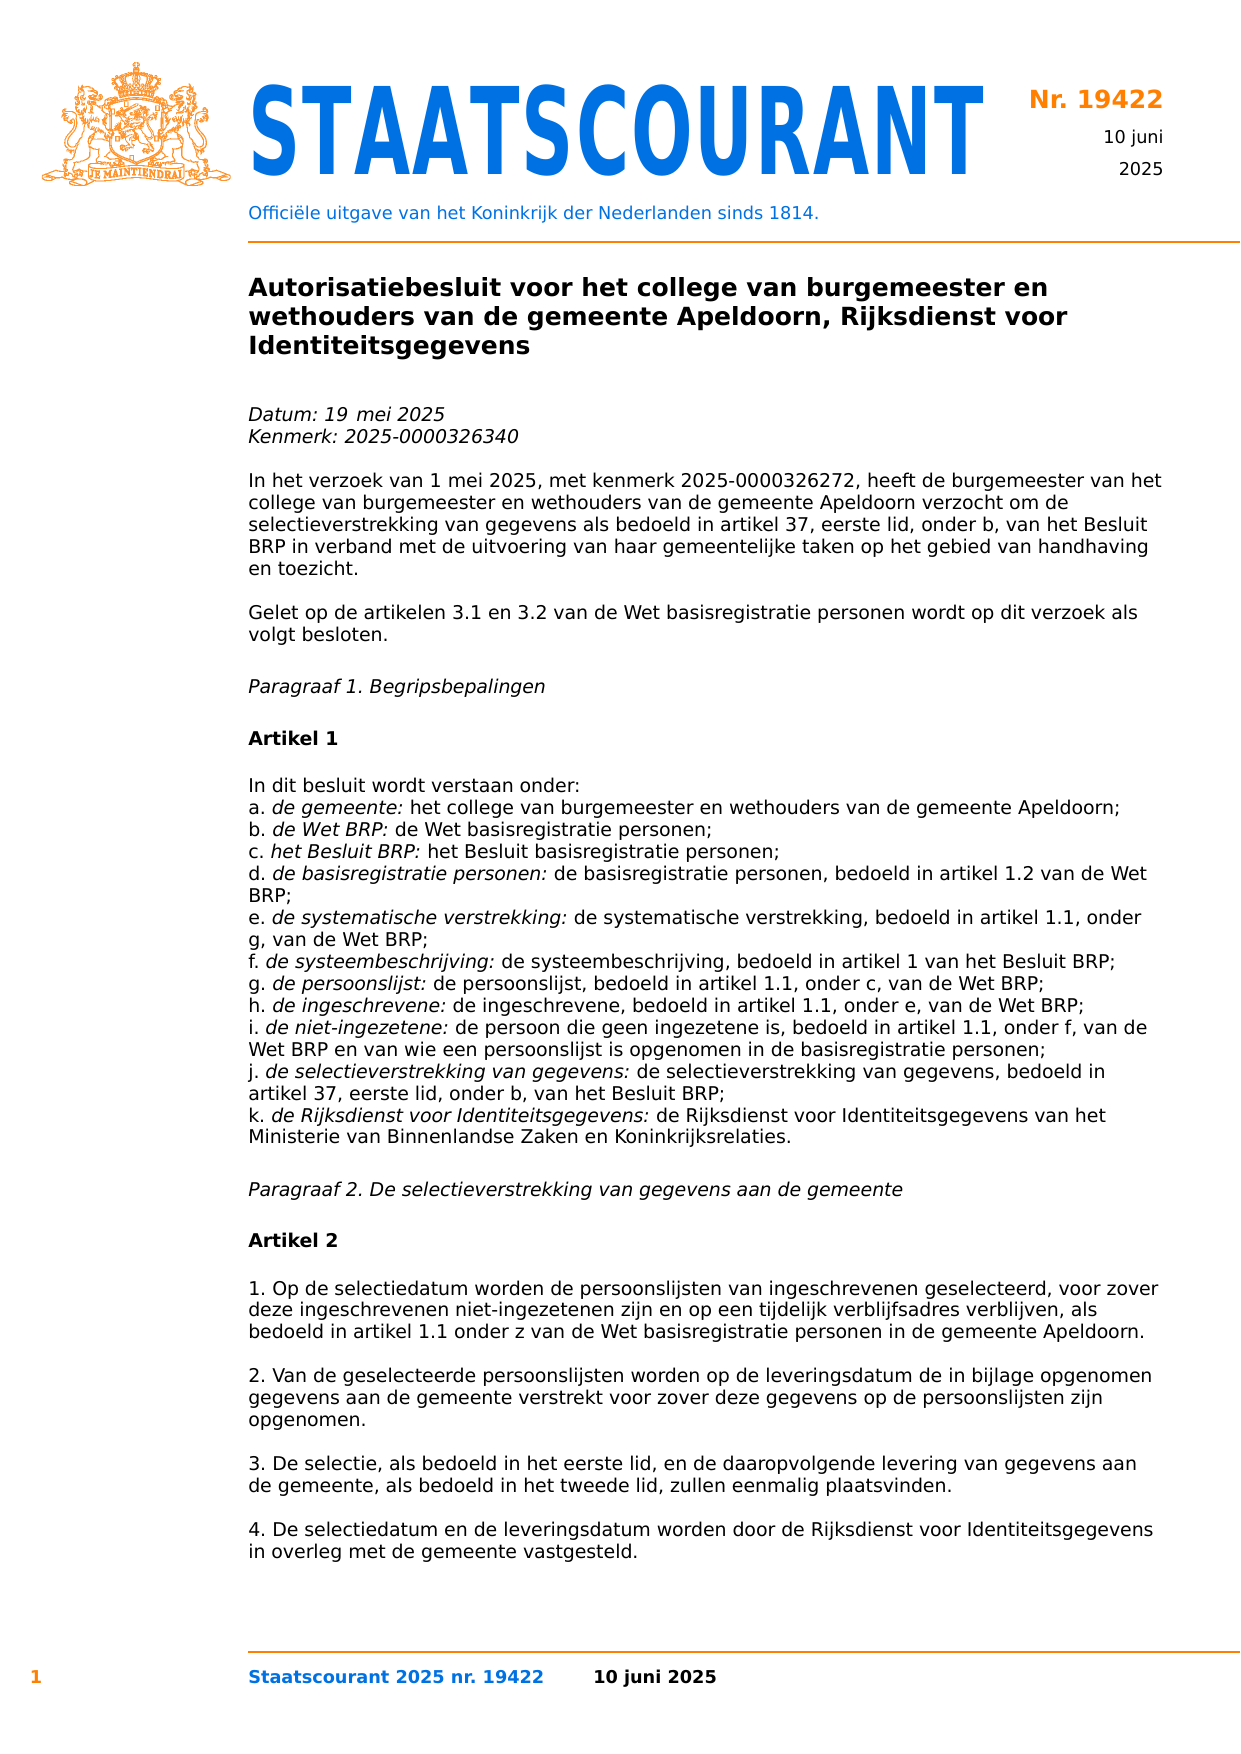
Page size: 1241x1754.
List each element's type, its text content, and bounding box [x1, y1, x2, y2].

picture [41, 62, 231, 186]
text h. de ingeschrevene: de ingeschrevene, bedoeld in artikel 1.1, onder e, van de Wet BRP; [248, 994, 1163, 1017]
text Kenmerk: 2025-0000326340 [248, 426, 1163, 448]
table_cell 2025 [998, 153, 1240, 203]
text In het verzoek van 1 mei 2025, met kenmerk 2025-0000326272, heeft de burgemeester van het college van burgemeester en wethouders van de gemeente Apeldoorn verzocht om de selectieverstrekking van gegevens als bedoeld in artikel 37, eerste lid, onder b, van het Besluit BRP in verband met de uitvoering van haar gemeentelijke taken op het gebied van handhaving en toezicht. [248, 470, 1163, 580]
table_header [25, 62, 248, 241]
text g. de persoonslijst: de persoonslijst, bedoeld in artikel 1.1, onder c, van de Wet BRP; [248, 973, 1163, 994]
subtitle Paragraaf 2. De selectieverstrekking van gegevens aan de gemeente [248, 1178, 1163, 1200]
text 1. Op de selectiedatum worden de persoonslijsten van ingeschrevenen geselecteerd, voor zover deze ingeschrevenen niet-ingezetenen zijn en op een tijdelijk verblijfsadres verblijven, als bedoeld in artikel 1.1 onder z van de Wet basisregistratie personen in de gemeente Apeldoorn. [248, 1277, 1163, 1343]
text e. de systematische verstrekking: de systematische verstrekking, bedoeld in artikel 1.1, onder g, van de Wet BRP; [248, 907, 1163, 951]
text k. de Rijksdienst voor Identiteitsgegevens: de Rijksdienst voor Identiteitsgegevens van het Ministerie van Binnenlandse Zaken en Koninkrijksrelaties. [248, 1104, 1163, 1148]
text b. de Wet BRP: de Wet basisregistratie personen; [248, 819, 1163, 841]
text j. de selectieverstrekking van gegevens: de selectieverstrekking van gegevens, bedoeld in artikel 37, eerste lid, onder b, van het Besluit BRP; [248, 1061, 1163, 1104]
text In dit besluit wordt verstaan onder: [248, 775, 1163, 797]
text 4. De selectiedatum en de leveringsdatum worden door de Rijksdienst voor Identiteitsgegevens in overleg met de gemeente vastgesteld. [248, 1519, 1163, 1563]
text i. de niet-ingezetene: de persoon die geen ingezetene is, bedoeld in artikel 1.1, onder f, van de Wet BRP en van wie een persoonslijst is opgenomen in de basisregistratie personen; [248, 1017, 1163, 1061]
subtitle Paragraaf 1. Begripsbepalingen [248, 676, 1163, 698]
subtitle Autorisatiebesluit voor het college van burgemeester en wethouders van de gemeente Apeldoorn, Rijksdienst voor Identiteitsgegevens [248, 273, 1163, 361]
text f. de systeembeschrijving: de systeembeschrijving, bedoeld in artikel 1 van het Besluit BRP; [248, 951, 1163, 973]
text Gelet op de artikelen 3.1 en 3.2 van de Wet basisregistratie personen wordt op dit verzoek als volgt besloten. [248, 602, 1163, 646]
subtitle Artikel 2 [248, 1230, 1163, 1252]
table_cell Officiële uitgave van het Koninkrijk der Nederlanden sinds 1814. [248, 203, 1240, 241]
table_header Nr. 19422 [998, 62, 1240, 121]
text Datum: 19 mei 2025 [248, 404, 1163, 426]
text c. het Besluit BRP: het Besluit basisregistratie personen; [248, 841, 1163, 863]
table_header STAATSCOURANT [248, 62, 998, 203]
text 2. Van de geselecteerde persoonslijsten worden op de leveringsdatum de in bijlage opgenomen gegevens aan de gemeente verstrekt voor zover deze gegevens op de persoonslijsten zijn opgenomen. [248, 1365, 1163, 1431]
text d. de basisregistratie personen: de basisregistratie personen, bedoeld in artikel 1.2 van de Wet BRP; [248, 863, 1163, 907]
table_cell 10 juni [998, 121, 1240, 153]
subtitle Artikel 1 [248, 728, 1163, 750]
text 3. De selectie, als bedoeld in het eerste lid, en de daaropvolgende levering van gegevens aan de gemeente, als bedoeld in het tweede lid, zullen eenmalig plaatsvinden. [248, 1453, 1163, 1497]
text a. de gemeente: het college van burgemeester en wethouders van de gemeente Apeldoorn; [248, 797, 1163, 819]
